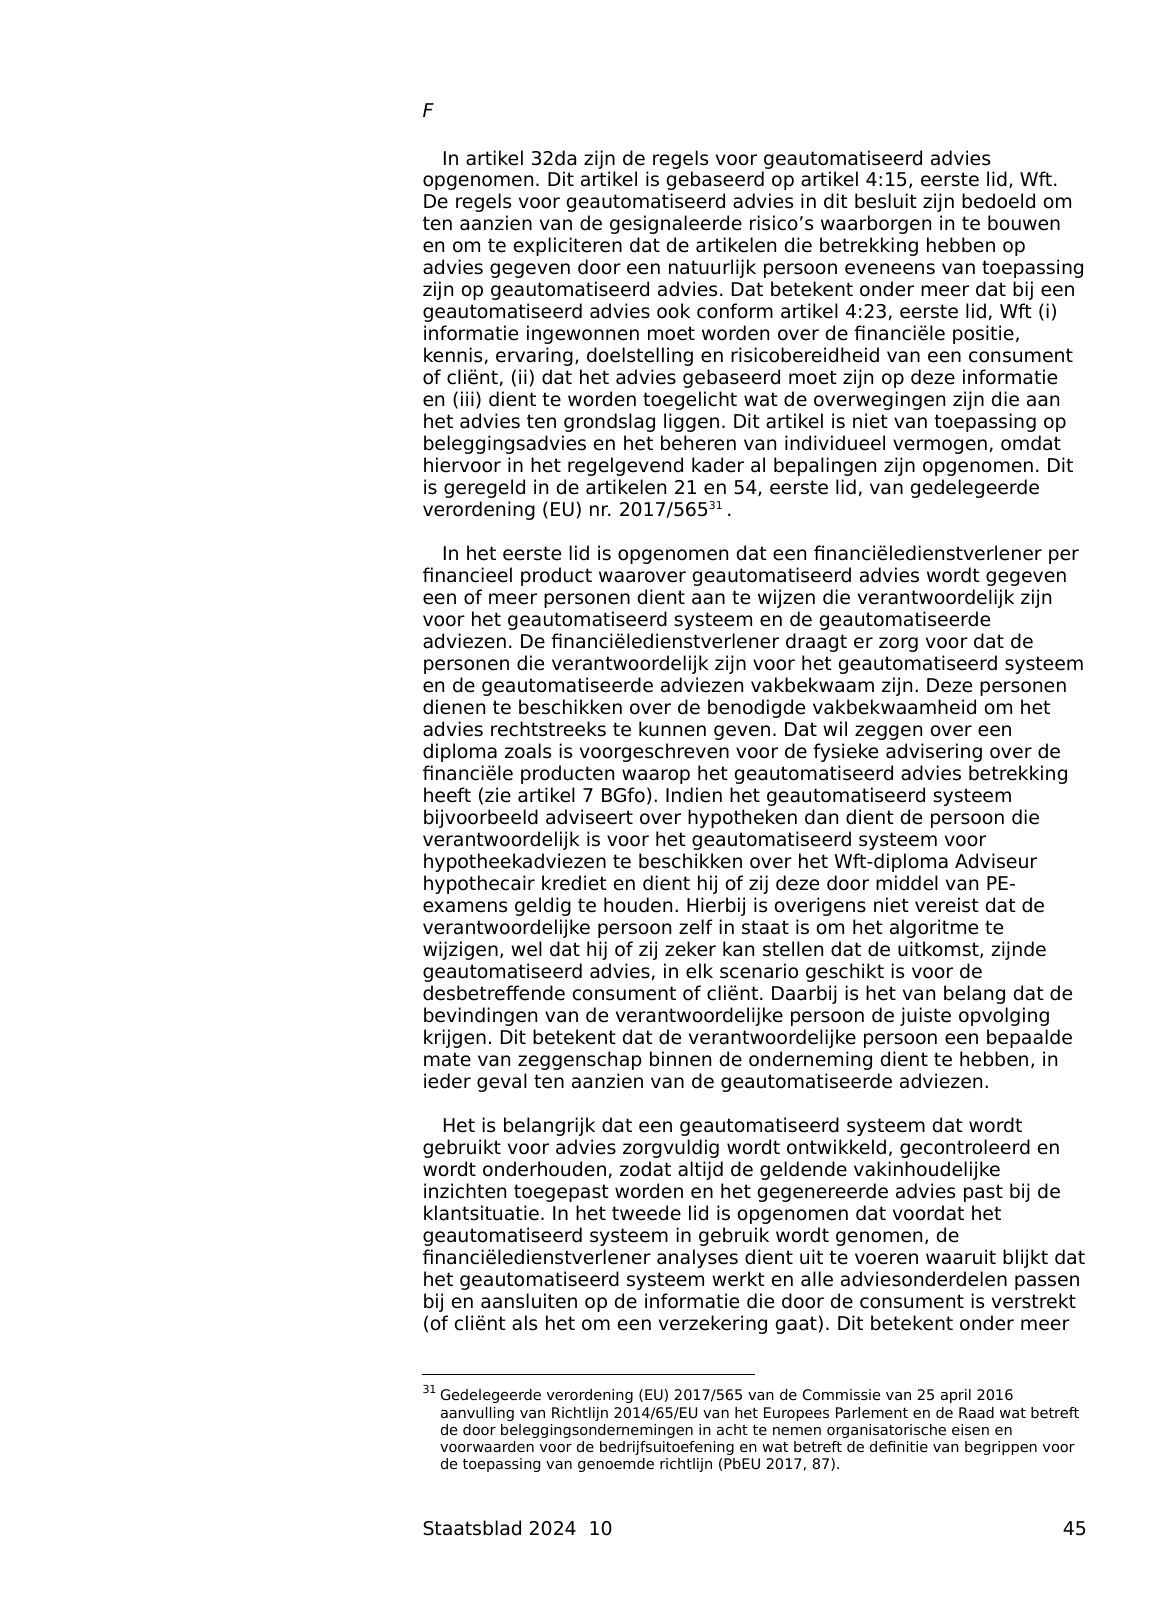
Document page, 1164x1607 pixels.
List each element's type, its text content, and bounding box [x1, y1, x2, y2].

text Gedelegeerde verordening (EU) 2017/565 van de Commissie van 25 april 2016 aanvulling van Richtlijn 2014/65/EU van het Europees Parlement en de Raad wat betreft de door beleggingsondernemingen in acht te nemen organisatorische eisen en voorwaarden voor de bedrijfsuitoefening en wat betreft de definitie van begrippen voor de toepassing van genoemde richtlijn (PbEU 2017, 87). [422, 1383, 1087, 1473]
text Het is belangrijk dat een geautomatiseerd systeem dat wordt gebruikt voor advies zorgvuldig wordt ontwikkeld, gecontroleerd en wordt onderhouden, zodat altijd de geldende vakinhoudelijke inzichten toegepast worden en het gegenereerde advies past bij de klantsituatie. In het tweede lid is opgenomen dat voordat het geautomatiseerd systeem in gebruik wordt genomen, de financiëledienstverlener analyses dient uit te voeren waaruit blijkt dat het geautomatiseerd systeem werkt en alle adviesonderdelen passen bij en aansluiten op de informatie die door de consument is verstrekt (of cliënt als het om een verzekering gaat). Dit betekent onder meer [422, 1115, 1087, 1335]
subtitle F [422, 100, 1087, 122]
text In artikel 32da zijn de regels voor geautomatiseerd advies opgenomen. Dit artikel is gebaseerd op artikel 4:15, eerste lid, Wft. De regels voor geautomatiseerd advies in dit besluit zijn bedoeld om ten aanzien van de gesignaleerde risico’s waarborgen in te bouwen en om te expliciteren dat de artikelen die betrekking hebben op advies gegeven door een natuurlijk persoon eveneens van toepassing zijn op geautomatiseerd advies. Dat betekent onder meer dat bij een geautomatiseerd advies ook conform artikel 4:23, eerste lid, Wft (i) informatie ingewonnen moet worden over de financiële positie, kennis, ervaring, doelstelling en risicobereidheid van een consument of cliënt, (ii) dat het advies gebaseerd moet zijn op deze informatie en (iii) dient te worden toegelicht wat de overwegingen zijn die aan het advies ten grondslag liggen. Dit artikel is niet van toepassing op beleggingsadvies en het beheren van individueel vermogen, omdat hiervoor in het regelgevend kader al bepalingen zijn opgenomen. Dit is geregeld in de artikelen 21 en 54, eerste lid, van gedelegeerde verordening (EU) nr. 2017/565. [422, 147, 1087, 521]
text In het eerste lid is opgenomen dat een financiëledienstverlener per financieel product waarover geautomatiseerd advies wordt gegeven een of meer personen dient aan te wijzen die verantwoordelijk zijn voor het geautomatiseerd systeem en de geautomatiseerde adviezen. De financiëledienstverlener draagt er zorg voor dat de personen die verantwoordelijk zijn voor het geautomatiseerd systeem en de geautomatiseerde adviezen vakbekwaam zijn. Deze personen dienen te beschikken over de benodigde vakbekwaamheid om het advies rechtstreeks te kunnen geven. Dat wil zeggen over een diploma zoals is voorgeschreven voor de fysieke advisering over de financiële producten waarop het geautomatiseerd advies betrekking heeft (zie artikel 7 BGfo). Indien het geautomatiseerd systeem bijvoorbeeld adviseert over hypotheken dan dient de persoon die verantwoordelijk is voor het geautomatiseerd systeem voor hypotheekadviezen te beschikken over het Wft-diploma Adviseur hypothecair krediet en dient hij of zij deze door middel van PE-examens geldig te houden. Hierbij is overigens niet vereist dat de verantwoordelijke persoon zelf in staat is om het algoritme te wijzigen, wel dat hij of zij zeker kan stellen dat de uitkomst, zijnde geautomatiseerd advies, in elk scenario geschikt is voor de desbetreffende consument of cliënt. Daarbij is het van belang dat de bevindingen van de verantwoordelijke persoon de juiste opvolging krijgen. Dit betekent dat de verantwoordelijke persoon een bepaalde mate van zeggenschap binnen de onderneming dient te hebben, in ieder geval ten aanzien van de geautomatiseerde adviezen. [422, 543, 1087, 1093]
